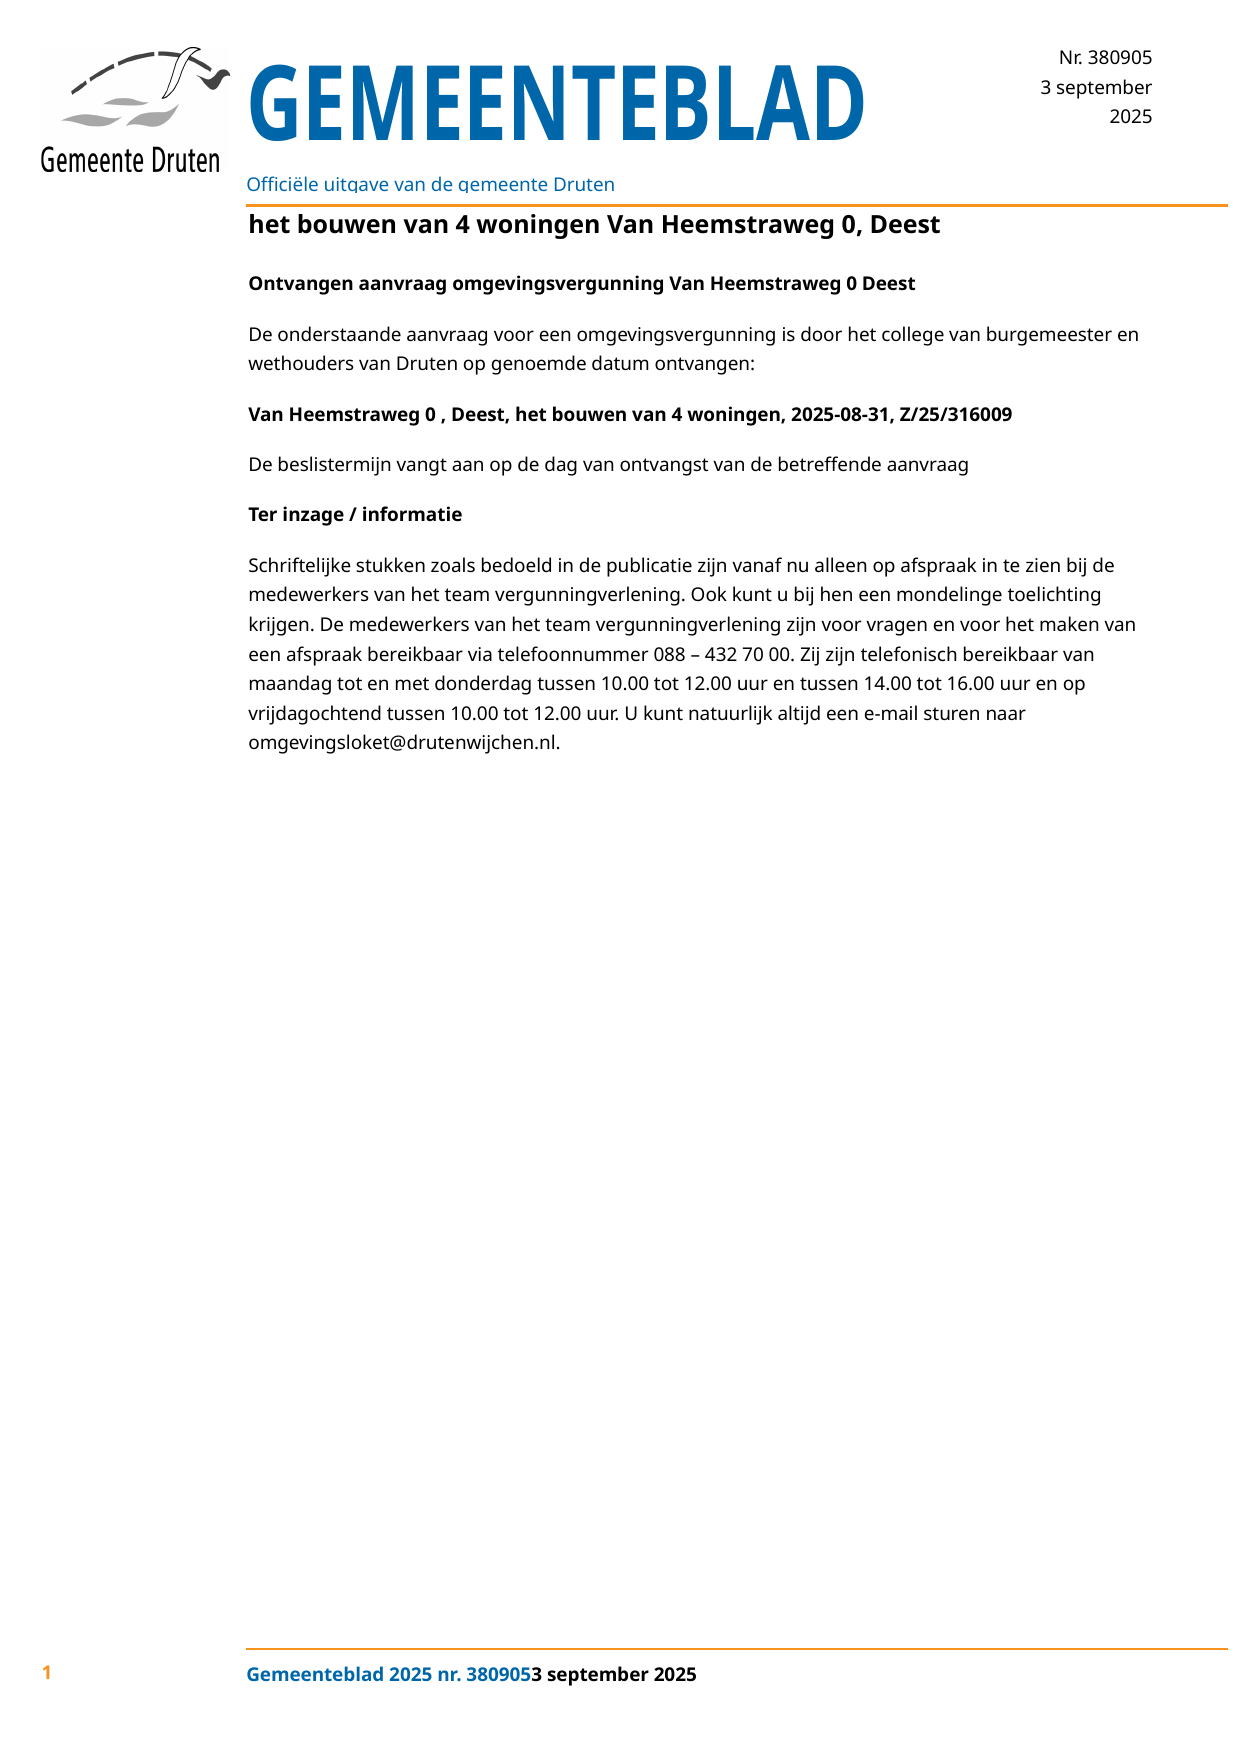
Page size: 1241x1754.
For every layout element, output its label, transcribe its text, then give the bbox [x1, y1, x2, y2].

text De onderstaande aanvraag voor een omgevingsvergunning is door het college van burgemeester en wethouders van Druten op genoemde datum ontvangen: [248, 321, 1152, 376]
text Ontvangen aanvraag omgevingsvergunning Van Heemstraweg 0 Deest [248, 270, 1152, 296]
text het bouwen van 4 woningen Van Heemstraweg 0, Deest [248, 207, 1152, 241]
picture [41, 47, 231, 172]
text De beslistermijn vangt aan op de dag van ontvangst van de betreffende aanvraag [248, 451, 1152, 477]
text Ter inzage / informatie [248, 502, 1152, 527]
text Schriftelijke stukken zoals bedoeld in de publicatie zijn vanaf nu alleen op afspraak in te zien bij de medewerkers van het team vergunningverlening. Ook kunt u bij hen een mondelinge toelichting krijgen. De medewerkers van het team vergunningverlening zijn voor vragen en voor het maken van een afspraak bereikbaar via telefoonnummer 088 – 432 70 00. Zij zijn telefonisch bereikbaar van maandag tot en met donderdag tussen 10.00 tot 12.00 uur en tussen 14.00 tot 16.00 uur en op vrijdagochtend tussen 10.00 tot 12.00 uur. U kunt natuurlijk altijd een e-mail sturen naar omgevingsloket@drutenwijchen.nl. [248, 552, 1152, 755]
text Van Heemstraweg 0 , Deest, het bouwen van 4 woningen, 2025-08-31, Z/25/316009 [248, 401, 1152, 426]
